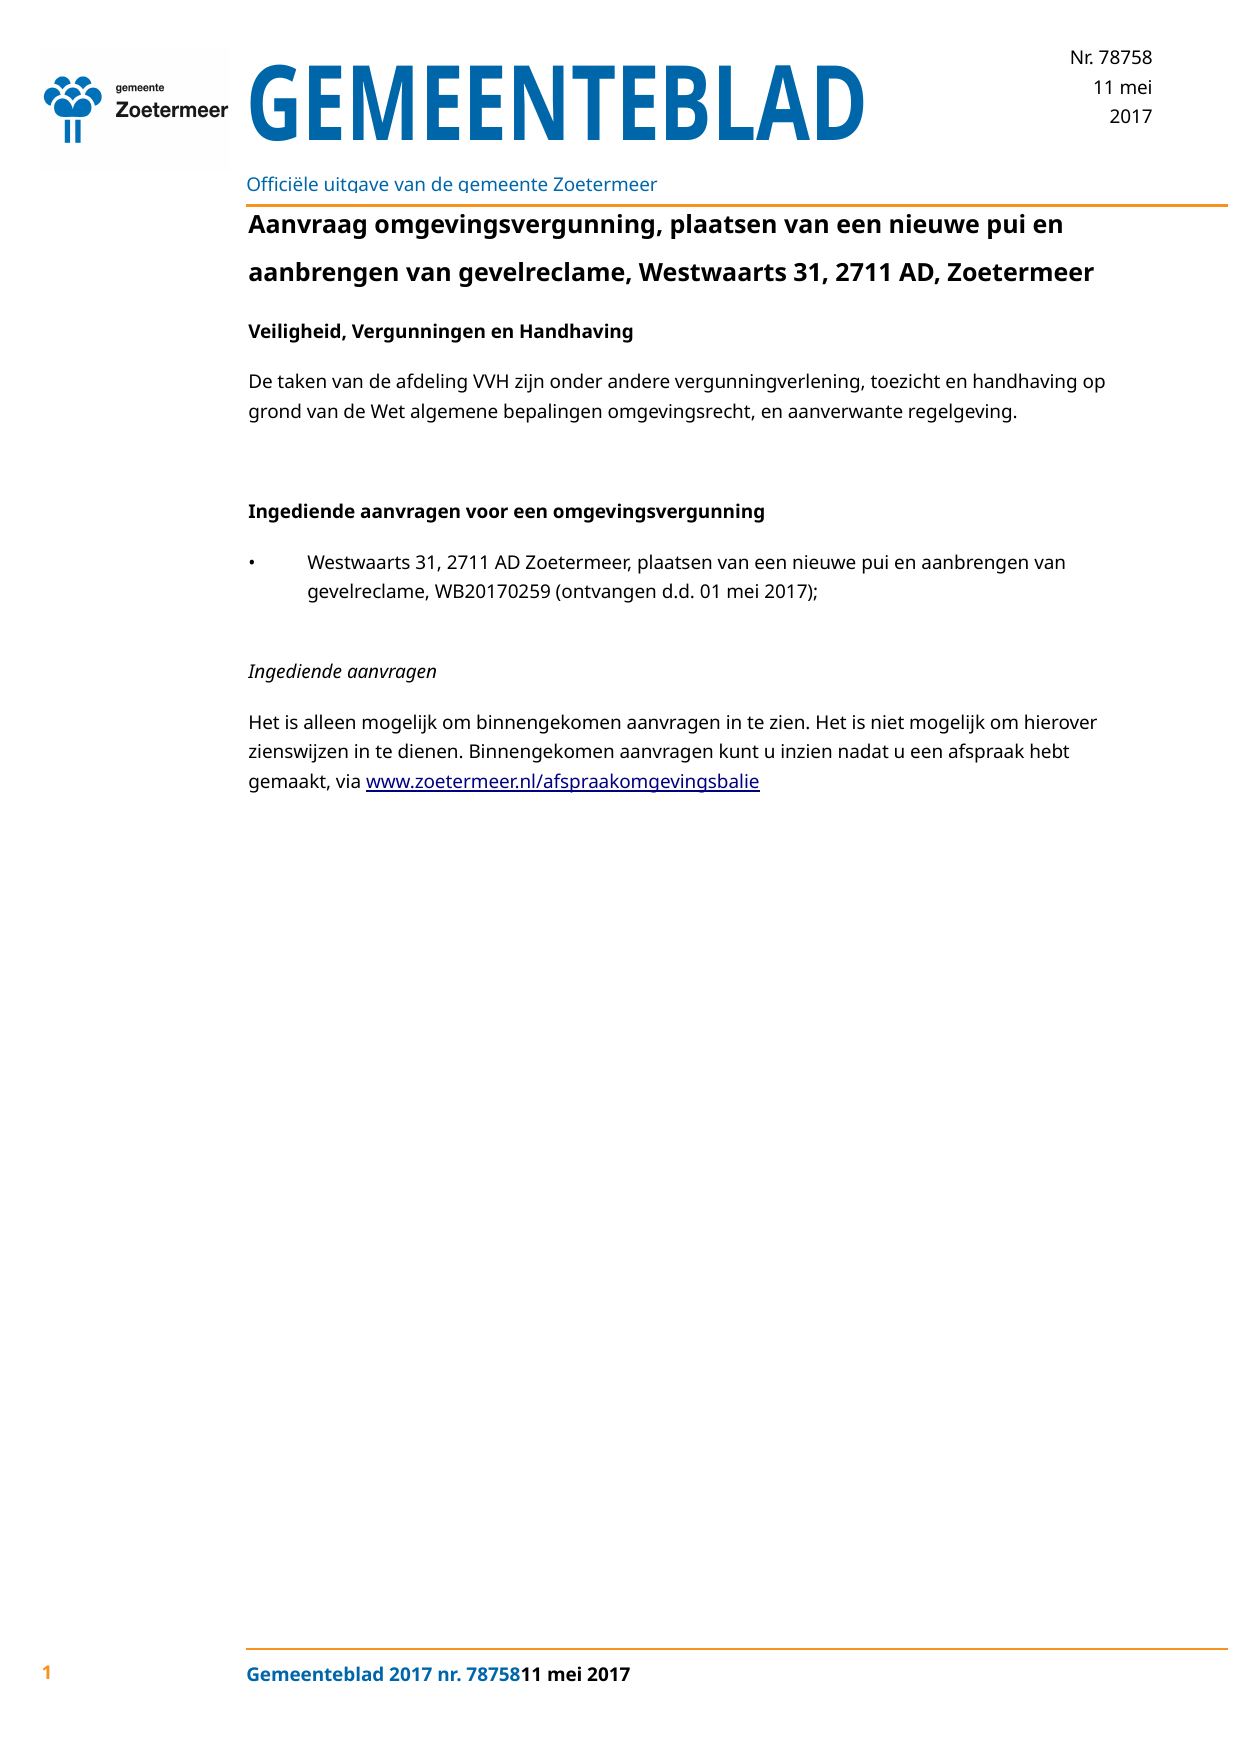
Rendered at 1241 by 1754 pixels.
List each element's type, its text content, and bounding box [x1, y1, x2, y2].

text Aanvraag omgevingsvergunning, plaatsen van een nieuwe pui en aanbrengen van gevelreclame, Westwaarts 31, 2711 AD, Zoetermeer [248, 207, 1152, 288]
text Ingediende aanvragen voor een omgevingsvergunning [248, 499, 1152, 524]
text Veiligheid, Vergunningen en Handhaving [248, 318, 1152, 344]
text Het is alleen mogelijk om binnengekomen aanvragen in te zien. Het is niet mogelijk om hierover zienswijzen in te dienen. Binnengekomen aanvragen kunt u inzien nadat u een afspraak hebt gemaakt, via www.zoetermeer.nl/afspraakomgevingsbalie [248, 709, 1152, 794]
picture [41, 47, 231, 172]
list Westwaarts 31, 2711 AD Zoetermeer, plaatsen van een nieuwe pui en aanbrengen van gevelreclame, WB20170259 (ontvangen d.d. 01 mei 2017); [248, 549, 1152, 604]
text De taken van de afdeling VVH zijn onder andere vergunningverlening, toezicht en handhaving op grond van de Wet algemene bepalingen omgevingsrecht, en aanverwante regelgeving. [248, 368, 1152, 424]
text Ingediende aanvragen [248, 659, 1152, 684]
